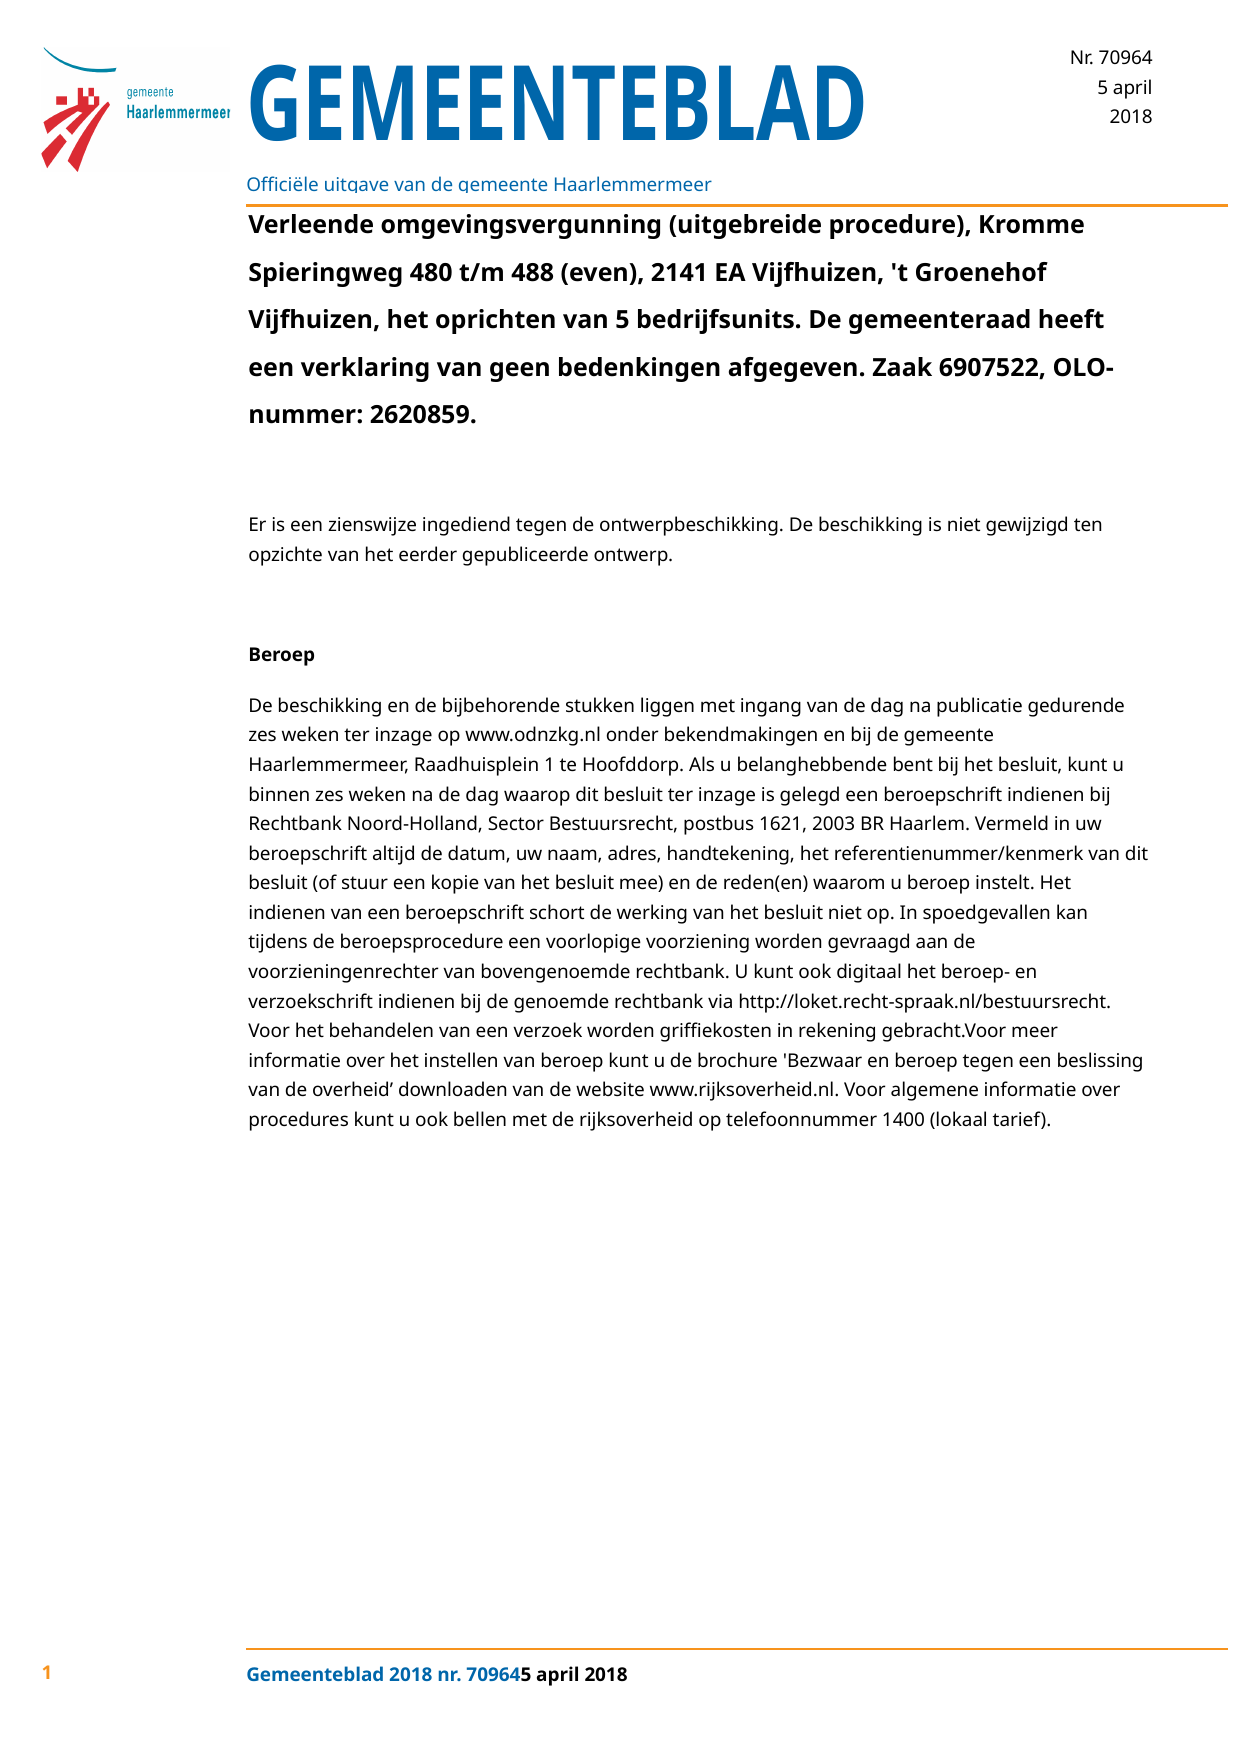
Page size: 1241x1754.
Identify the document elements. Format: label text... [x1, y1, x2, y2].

text Er is een zienswijze ingediend tegen de ontwerpbeschikking. De beschikking is niet gewijzigd ten opzichte van het eerder gepubliceerde ontwerp. [248, 511, 1152, 566]
text De beschikking en de bijbehorende stukken liggen met ingang van de dag na publicatie gedurende zes weken ter inzage op www.odnzkg.nl onder bekendmakingen en bij de gemeente Haarlemmermeer, Raadhuisplein 1 te Hoofddorp. Als u belanghebbende bent bij het besluit, kunt u binnen zes weken na de dag waarop dit besluit ter inzage is gelegd een beroepschrift indienen bij Rechtbank Noord-Holland, Sector Bestuursrecht, postbus 1621, 2003 BR Haarlem. Vermeld in uw beroepschrift altijd de datum, uw naam, adres, handtekening, het referentienummer/kenmerk van dit besluit (of stuur een kopie van het besluit mee) en de reden(en) waarom u beroep instelt. Het indienen van een beroepschrift schort de werking van het besluit niet op. In spoedgevallen kan tijdens de beroepsprocedure een voorlopige voorziening worden gevraagd aan de voorzieningenrechter van bovengenoemde rechtbank. U kunt ook digitaal het beroep- en verzoekschrift indienen bij de genoemde rechtbank via http://loket.recht-spraak.nl/bestuursrecht. Voor het behandelen van een verzoek worden griffiekosten in rekening gebracht.Voor meer informatie over het instellen van beroep kunt u de brochure 'Bezwaar en beroep tegen een beslissing van de overheid’ downloaden van de website www.rijksoverheid.nl. Voor algemene informatie over procedures kunt u ook bellen met de rijksoverheid op telefoonnummer 1400 (lokaal tarief). [248, 692, 1152, 1132]
text Beroep [248, 642, 1152, 667]
text Verleende omgevingsvergunning (uitgebreide procedure), Kromme Spieringweg 480 t/m 488 (even), 2141 EA Vijfhuizen, 't Groenehof Vijfhuizen, het oprichten van 5 bedrijfsunits. De gemeenteraad heeft een verklaring van geen bedenkingen afgegeven. Zaak 6907522, OLO-nummer: 2620859. [248, 207, 1152, 431]
picture [41, 47, 231, 172]
